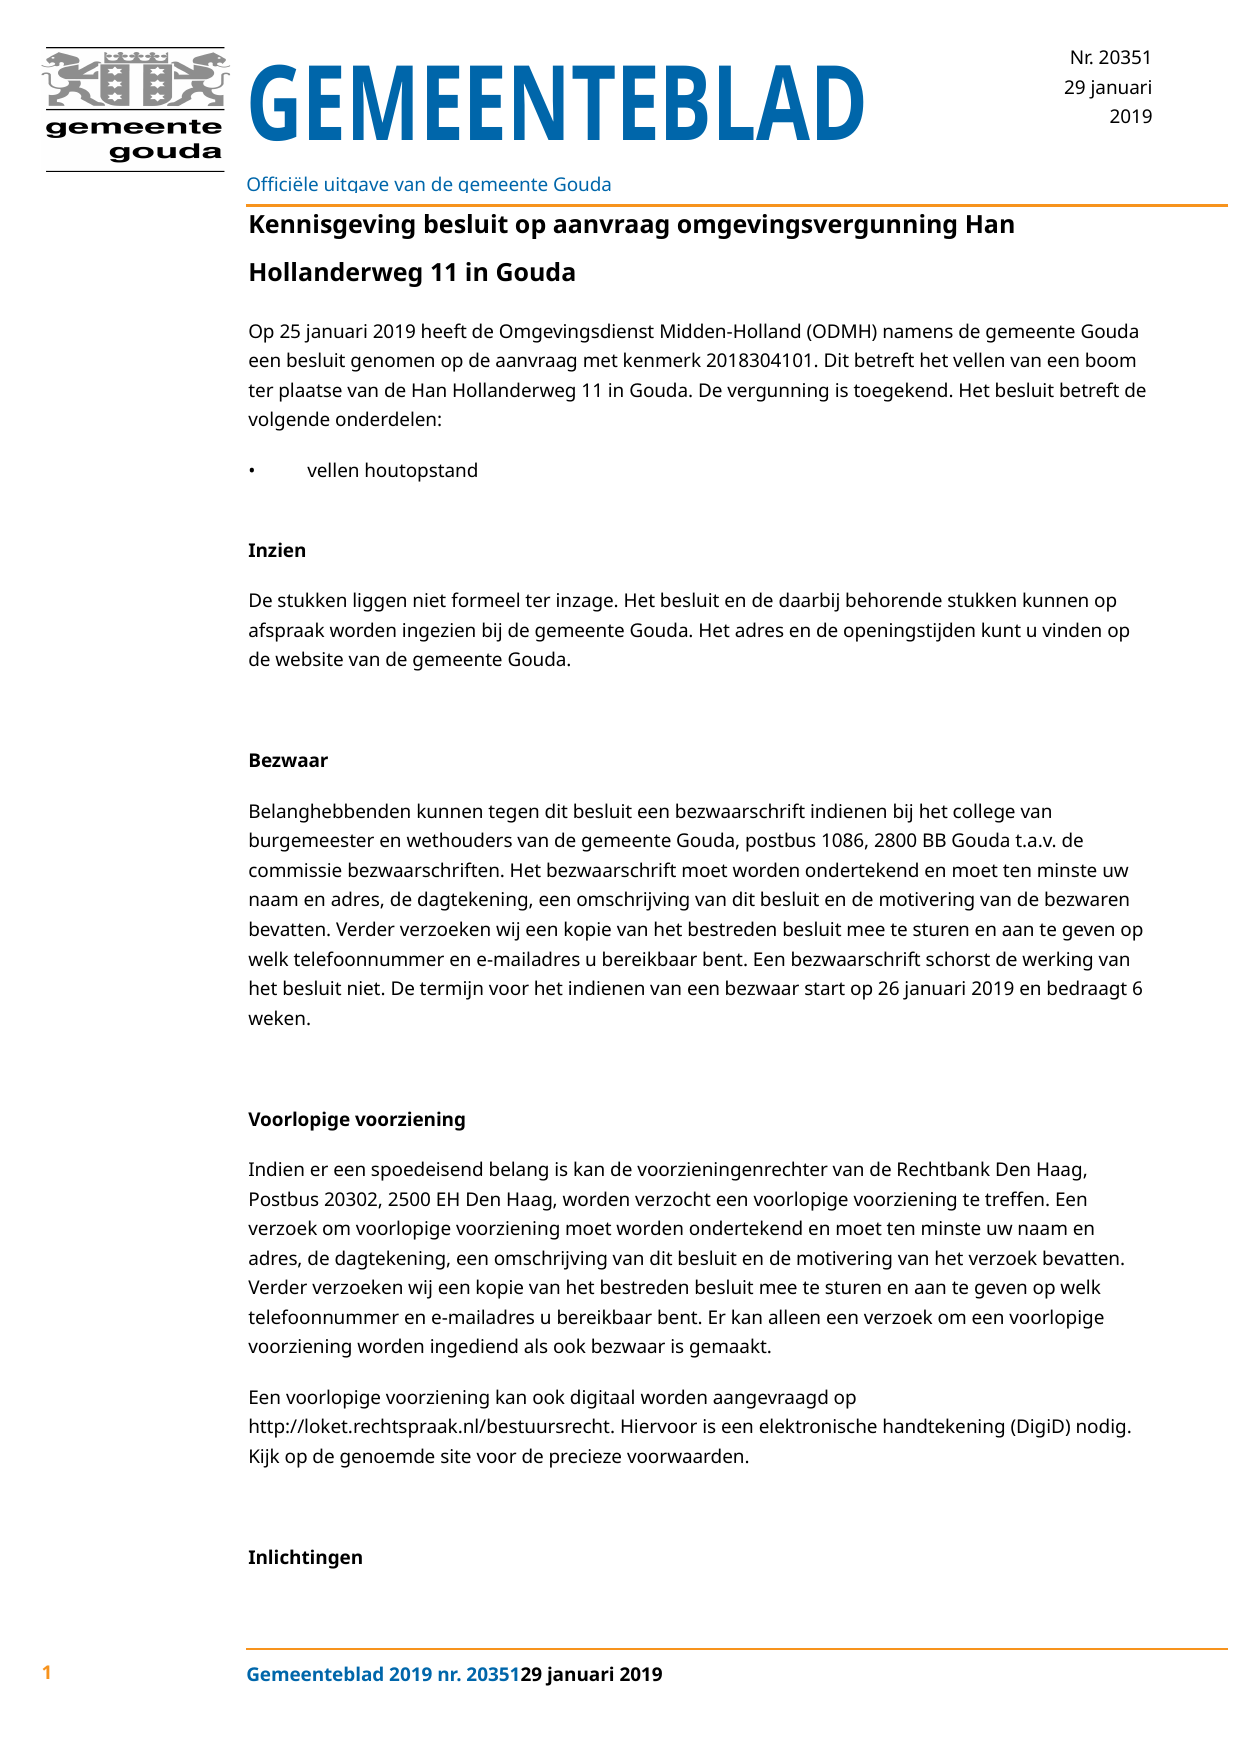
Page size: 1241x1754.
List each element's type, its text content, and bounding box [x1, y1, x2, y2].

text De stukken liggen niet formeel ter inzage. Het besluit en de daarbij behorende stukken kunnen op afspraak worden ingezien bij de gemeente Gouda. Het adres en de openingstijden kunt u vinden op de website van de gemeente Gouda. [248, 587, 1152, 672]
text Voorlopige voorziening [248, 1106, 1152, 1132]
text Inlichtingen [248, 1544, 1152, 1570]
text Op 25 januari 2019 heeft de Omgevingsdienst Midden-Holland (ODMH) namens de gemeente Gouda een besluit genomen op de aanvraag met kenmerk 2018304101. Dit betreft het vellen van een boom ter plaatse van de Han Hollanderweg 11 in Gouda. De vergunning is toegekend. Het besluit betreft de volgende onderdelen: [248, 318, 1152, 432]
text Bezwaar [248, 747, 1152, 773]
picture [41, 47, 231, 172]
list vellen houtopstand [248, 457, 1152, 483]
text Indien er een spoedeisend belang is kan de voorzieningenrechter van de Rechtbank Den Haag, Postbus 20302, 2500 EH Den Haag, worden verzocht een voorlopige voorziening te treffen. Een verzoek om voorlopige voorziening moet worden ondertekend en moet ten minste uw naam en adres, de dagtekening, een omschrijving van dit besluit en de motivering van het verzoek bevatten. Verder verzoeken wij een kopie van het bestreden besluit mee te sturen en aan te geven op welk telefoonnummer en e-mailadres u bereikbaar bent. Er kan alleen een verzoek om een voorlopige voorziening worden ingediend als ook bezwaar is gemaakt. [248, 1156, 1152, 1359]
text Een voorlopige voorziening kan ook digitaal worden aangevraagd op http://loket.rechtspraak.nl/bestuursrecht. Hiervoor is een elektronische handtekening (DigiD) nodig. Kijk op de genoemde site voor de precieze voorwaarden. [248, 1384, 1152, 1469]
text Belanghebbenden kunnen tegen dit besluit een bezwaarschrift indienen bij het college van burgemeester en wethouders van de gemeente Gouda, postbus 1086, 2800 BB Gouda t.a.v. de commissie bezwaarschriften. Het bezwaarschrift moet worden ondertekend en moet ten minste uw naam en adres, de dagtekening, een omschrijving van dit besluit en de motivering van de bezwaren bevatten. Verder verzoeken wij een kopie van het bestreden besluit mee te sturen en aan te geven op welk telefoonnummer en e-mailadres u bereikbaar bent. Een bezwaarschrift schorst de werking van het besluit niet. De termijn voor het indienen van een bezwaar start op 26 januari 2019 en bedraagt 6 weken. [248, 798, 1152, 1031]
text Inzien [248, 537, 1152, 563]
text Kennisgeving besluit op aanvraag omgevingsvergunning Han Hollanderweg 11 in Gouda [248, 207, 1152, 288]
